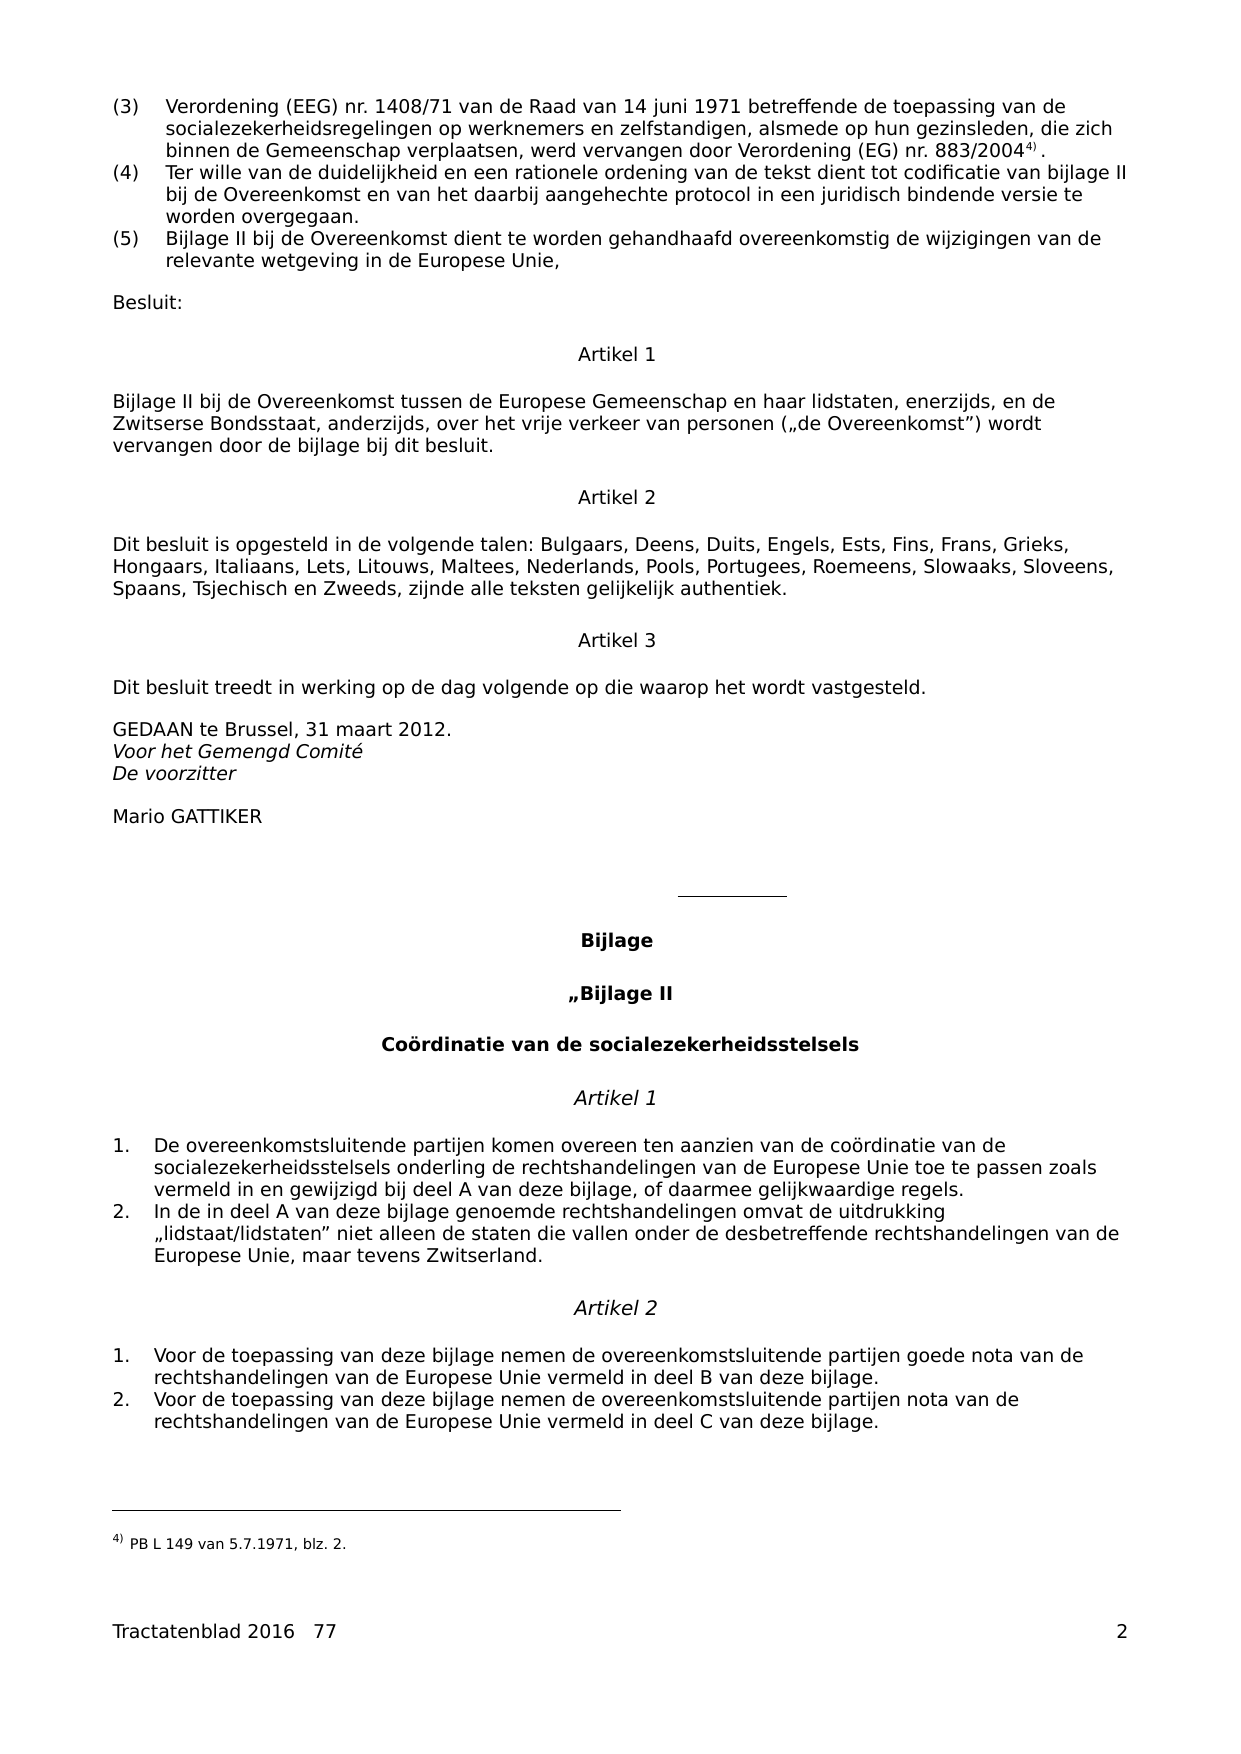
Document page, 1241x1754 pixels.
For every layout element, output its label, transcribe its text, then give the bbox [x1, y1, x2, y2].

subtitle „Bijlage II [112, 982, 1128, 1004]
text Bijlage II bij de Overeenkomst tussen de Europese Gemeenschap en haar lidstaten, enerzijds, en de Zwitserse Bondsstaat, anderzijds, over het vrije verkeer van personen („de Overeenkomst”) wordt vervangen door de bijlage bij dit besluit. [112, 391, 1128, 457]
text Besluit: [112, 292, 1128, 314]
subtitle Coördinatie van de socialezekerheidsstelsels [112, 1034, 1128, 1056]
text Dit besluit is opgesteld in de volgende talen: Bulgaars, Deens, Duits, Engels, Ests, Fins, Frans, Grieks, Hongaars, Italiaans, Lets, Litouws, Maltees, Nederlands, Pools, Portugees, Roemeens, Slowaaks, Sloveens, Spaans, Tsjechisch en Zweeds, zijnde alle teksten gelijkelijk authentiek. [112, 534, 1128, 599]
text PB L 149 van 5.7.1971, blz. 2. [112, 1532, 1128, 1554]
text (5) Bijlage II bij de Overeenkomst dient te worden gehandhaafd overeenkomstig de wijzigingen van de relevante wetgeving in de Europese Unie, [112, 228, 1128, 272]
text 2. Voor de toepassing van deze bijlage nemen de overeenkomstsluitende partijen nota van de rechtshandelingen van de Europese Unie vermeld in deel C van deze bijlage. [112, 1389, 1128, 1433]
subtitle Bijlage [112, 930, 1128, 952]
subtitle Artikel 3 [112, 629, 1128, 652]
subtitle Artikel 2 [112, 487, 1128, 509]
text GEDAAN te Brussel, 31 maart 2012. [112, 718, 1128, 741]
text (3) Verordening (EEG) nr. 1408/71 van de Raad van 14 juni 1971 betreffende de toepassing van de socialezekerheidsregelingen op werknemers en zelfstandigen, alsmede op hun gezinsleden, die zich binnen de Gemeenschap verplaatsen, werd vervangen door Verordening (EG) nr. 883/2004. [112, 96, 1128, 162]
subtitle Artikel 1 [112, 344, 1128, 366]
text 1. Voor de toepassing van deze bijlage nemen de overeenkomstsluitende partijen goede nota van de rechtshandelingen van de Europese Unie vermeld in deel B van deze bijlage. [112, 1345, 1128, 1389]
text Dit besluit treedt in werking op de dag volgende op die waarop het wordt vastgesteld. [112, 677, 1128, 698]
text 1. De overeenkomstsluitende partijen komen overeen ten aanzien van de coördinatie van de socialezekerheidsstelsels onderling de rechtshandelingen van de Europese Unie toe te passen zoals vermeld in en gewijzigd bij deel A van deze bijlage, of daarmee gelijkwaardige regels. [112, 1135, 1128, 1201]
subtitle Artikel 1 [112, 1086, 1128, 1110]
text (4) Ter wille van de duidelijkheid en een rationele ordening van de tekst dient tot codificatie van bijlage II bij de Overeenkomst en van het daarbij aangehechte protocol in een juridisch bindende versie te worden overgegaan. [112, 162, 1128, 228]
text 2. In de in deel A van deze bijlage genoemde rechtshandelingen omvat de uitdrukking „lidstaat/lidstaten” niet alleen de staten die vallen onder de desbetreffende rechtshandelingen van de Europese Unie, maar tevens Zwitserland. [112, 1201, 1128, 1267]
text Voor het Gemengd Comité De voorzitter Mario GATTIKER [112, 741, 1128, 828]
subtitle Artikel 2 [112, 1297, 1128, 1320]
